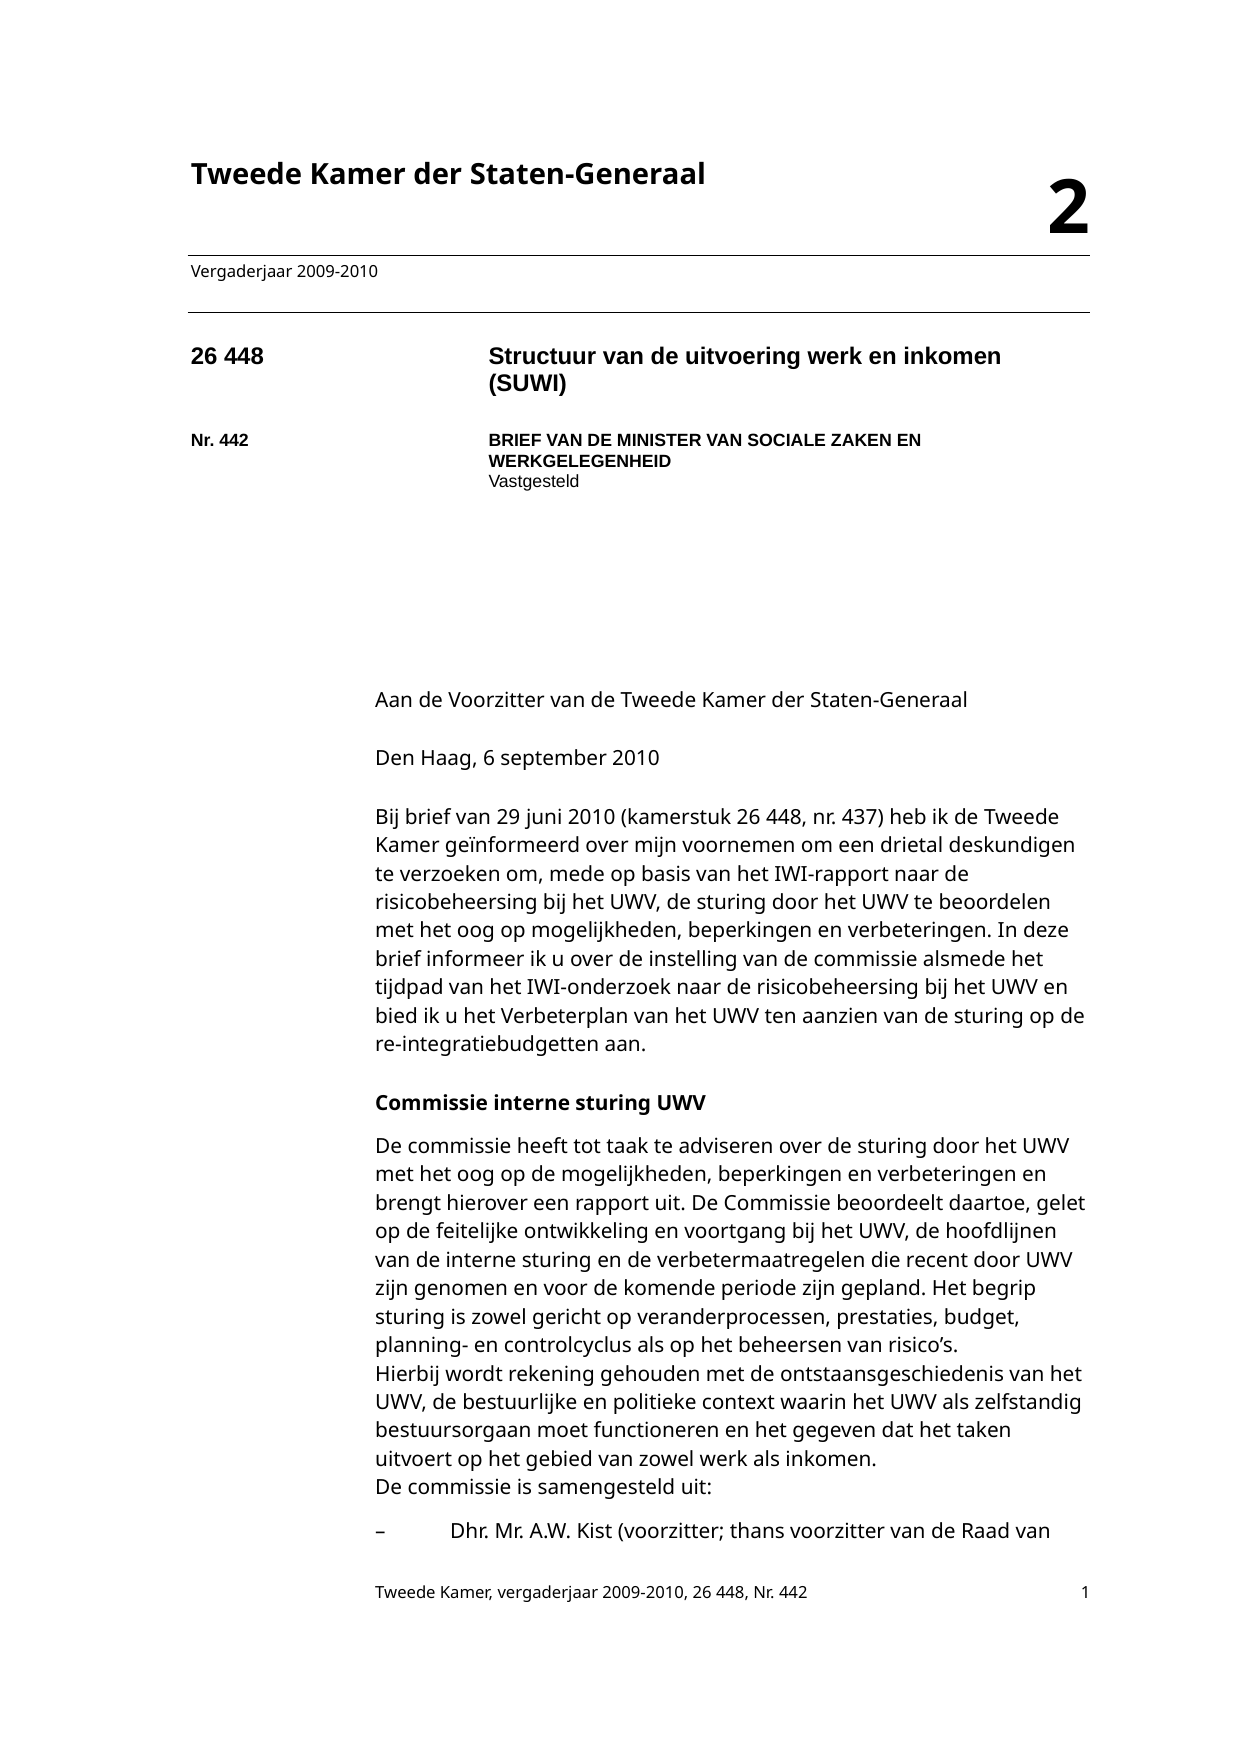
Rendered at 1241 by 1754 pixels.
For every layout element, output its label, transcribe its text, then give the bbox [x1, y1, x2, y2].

text Hierbij wordt rekening gehouden met de ontstaansgeschiedenis van het UWV, de bestuurlijke en politieke context waarin het UWV als zelfstandig bestuursorgaan moet functioneren en het gegeven dat het taken uitvoert op het gebied van zowel werk als inkomen. [375, 1359, 1090, 1472]
text Bij brief van 29 juni 2010 (kamerstuk 26 448, nr. 437) heb ik de Tweede Kamer geïnformeerd over mijn voornemen om een drietal deskundigen te verzoeken om, mede op basis van het IWI-rapport naar de risicobeheersing bij het UWV, de sturing door het UWV te beoordelen met het oog op mogelijkheden, beperkingen en verbeteringen. In deze brief informeer ik u over de instelling van de commissie alsmede het tijdpad van het IWI-onderzoek naar de risicobeheersing bij het UWV en bied ik u het Verbeterplan van het UWV ten aanzien van de sturing op de re-integratiebudgetten aan. [375, 802, 1090, 1058]
table_cell [485, 313, 1090, 339]
text De commissie heeft tot taak te adviseren over de sturing door het UWV met het oog op de mogelijkheden, beperkingen en verbeteringen en brengt hierover een rapport uit. De Commissie beoordeelt daartoe, gelet op de feitelijke ontwikkeling en voortgang bij het UWV, de hoofdlijnen van de interne sturing en de verbetermaatregelen die recent door UWV zijn genomen en voor de komende periode zijn gepland. Het begrip sturing is zowel gericht op veranderprocessen, prestaties, budget, planning- en controlcyclus als op het beheersen van risico’s. [375, 1131, 1090, 1359]
table_cell BRIEF VAN DE MINISTER VAN SOCIALE ZAKEN EN WERKGELEGENHEID Vastgesteld [485, 427, 1090, 566]
table_cell [485, 256, 1090, 312]
text De commissie is samengesteld uit: [375, 1472, 1090, 1501]
table_cell Structuur van de uitvoering werk en inkomen (SUWI) [485, 339, 1090, 427]
text Commissie interne sturing UWV [375, 1088, 1090, 1116]
table_cell [188, 313, 485, 339]
table_cell Vergaderjaar 2009-2010 [188, 256, 485, 312]
table_cell Nr. 442 [188, 427, 485, 566]
table_header Tweede Kamer der Staten-Generaal [188, 150, 909, 255]
list Dhr. Mr. A.W. Kist (voorzitter; thans voorzitter van de Raad van [375, 1516, 1090, 1544]
text Den Haag, 6 september 2010 [375, 743, 1090, 772]
table_header 2 [910, 150, 1090, 255]
table_cell 26 448 [188, 339, 485, 427]
text Aan de Voorzitter van de Tweede Kamer der Staten-Generaal [375, 685, 1090, 713]
